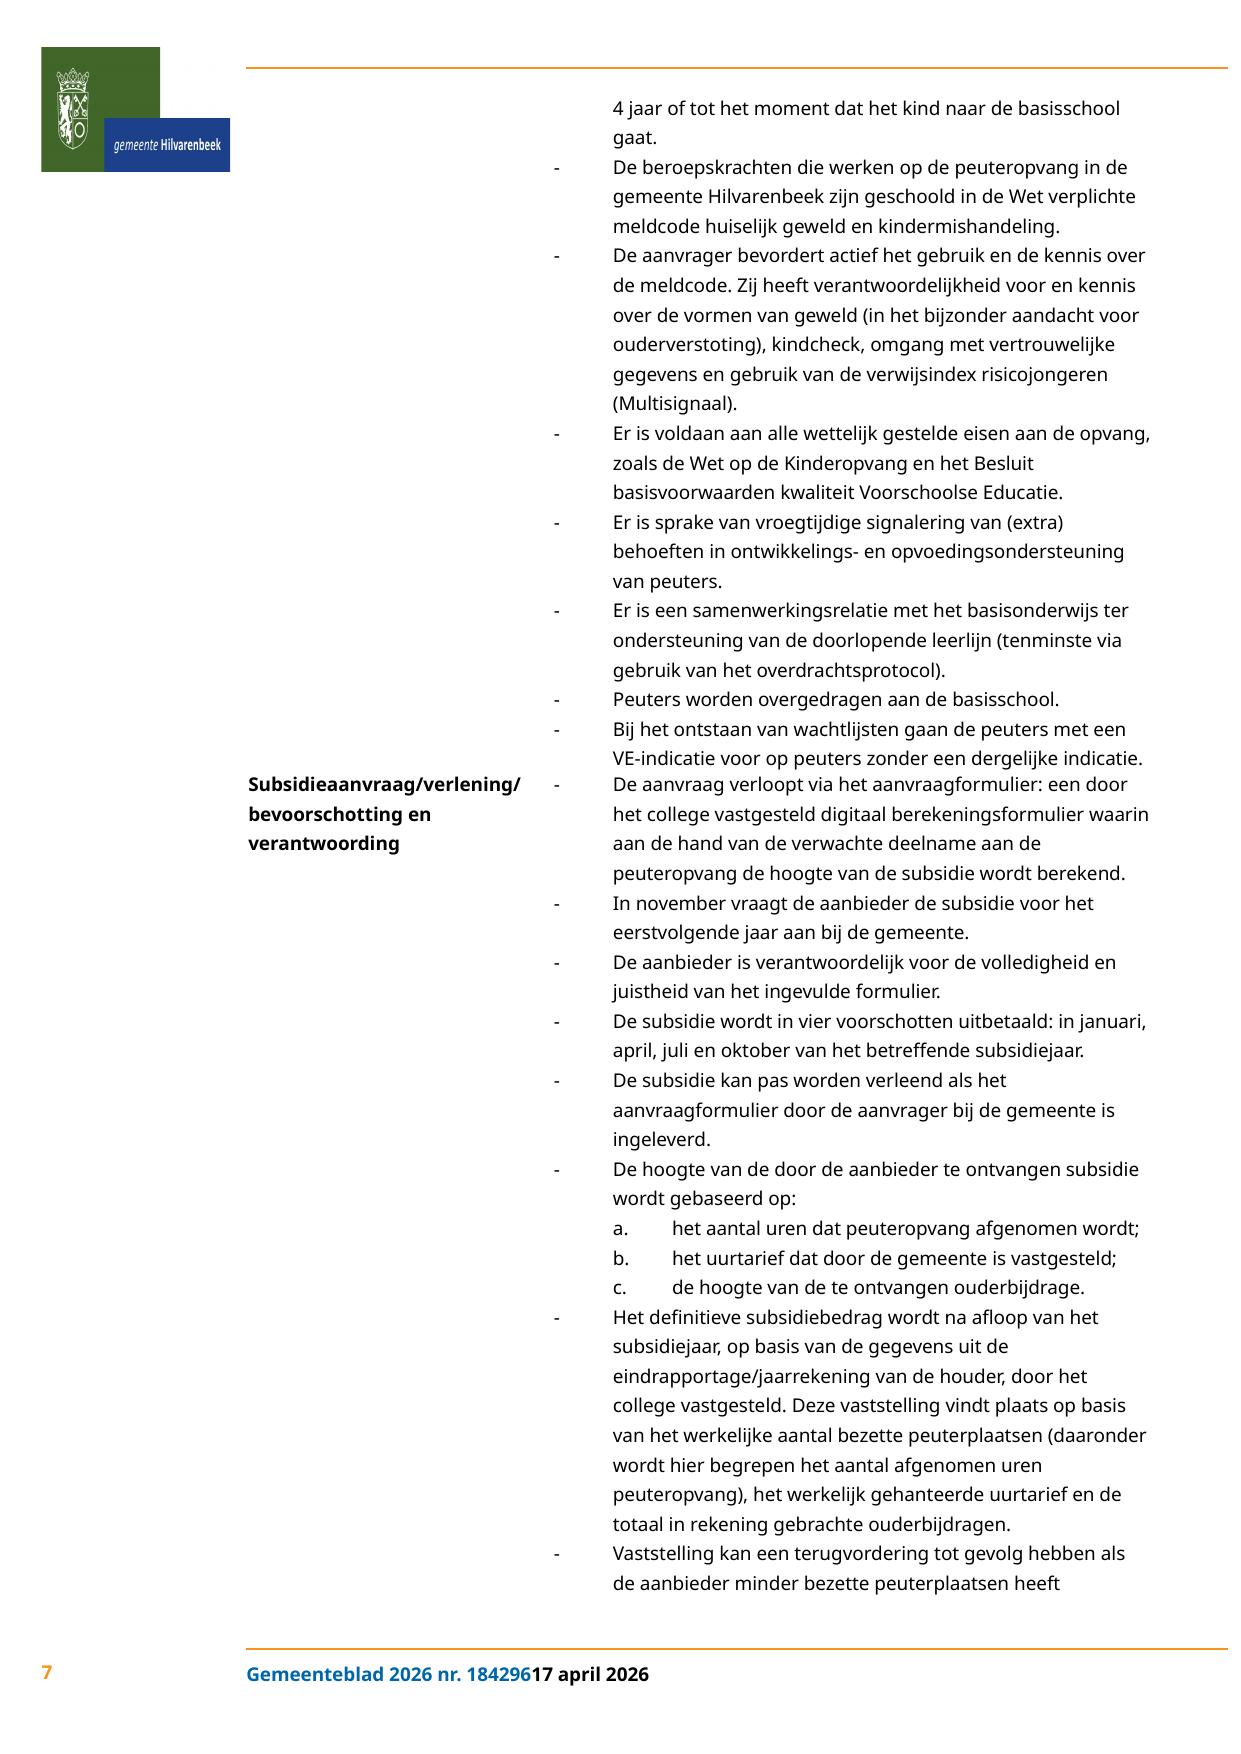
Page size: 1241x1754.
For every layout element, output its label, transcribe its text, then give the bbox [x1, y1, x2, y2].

table_cell 4 jaar of tot het moment dat het kind naar de basisschool gaat. De beroepskrachten die werken op de peuteropvang in de gemeente Hilvarenbeek zijn geschoold in de Wet verplichte meldcode huiselijk geweld en kindermishandeling. De aanvrager bevordert actief het gebruik en de kennis over de meldcode. Zij heeft verantwoordelijkheid voor en kennis over de vormen van geweld (in het bijzonder aandacht voor ouderverstoting), kindcheck, omgang met vertrouwelijke gegevens en gebruik van de verwijsindex risicojongeren (Multisignaal). Er is voldaan aan alle wettelijk gestelde eisen aan de opvang, zoals de Wet op de Kinderopvang en het Besluit basisvoorwaarden kwaliteit Voorschoolse Educatie. Er is sprake van vroegtijdige signalering van (extra) behoeften in ontwikkelings- en opvoedingsondersteuning van peuters. Er is een samenwerkingsrelatie met het basisonderwijs ter ondersteuning van de doorlopende leerlijn (tenminste via gebruik van het overdrachtsprotocol). Peuters worden overgedragen aan de basisschool. Bij het ontstaan van wachtlijsten gaan de peuters met een VE-indicatie voor op peuters zonder een dergelijke indicatie. [554, 95, 1152, 771]
table_cell De aanvraag verloopt via het aanvraagformulier: een door het college vastgesteld digitaal berekeningsformulier waarin aan de hand van de verwachte deelname aan de peuteropvang de hoogte van de subsidie wordt berekend. In november vraagt de aanbieder de subsidie voor het eerstvolgende jaar aan bij de gemeente. De aanbieder is verantwoordelijk voor de volledigheid en juistheid van het ingevulde formulier. De subsidie wordt in vier voorschotten uitbetaald: in januari, april, juli en oktober van het betreffende subsidiejaar. De subsidie kan pas worden verleend als het aanvraagformulier door de aanvrager bij de gemeente is ingeleverd. De hoogte van de door de aanbieder te ontvangen subsidie wordt gebaseerd op: het aantal uren dat peuteropvang afgenomen wordt; het uurtarief dat door de gemeente is vastgesteld; de hoogte van de te ontvangen ouderbijdrage. Het definitieve subsidiebedrag wordt na afloop van het subsidiejaar, op basis van de gegevens uit de eindrapportage/jaarrekening van de houder, door het college vastgesteld. Deze vaststelling vindt plaats op basis van het werkelijke aantal bezette peuterplaatsen (daaronder wordt hier begrepen het aantal afgenomen uren peuteropvang), het werkelijk gehanteerde uurtarief en de totaal in rekening gebrachte ouderbijdragen. Vaststelling kan een terugvordering tot gevolg hebben als de aanbieder minder bezette peuterplaatsen heeft [554, 771, 1152, 1596]
table_cell [248, 95, 554, 771]
picture [41, 47, 231, 172]
table_cell Subsidieaanvraag/verlening/ bevoorschotting en verantwoording [248, 771, 554, 1596]
